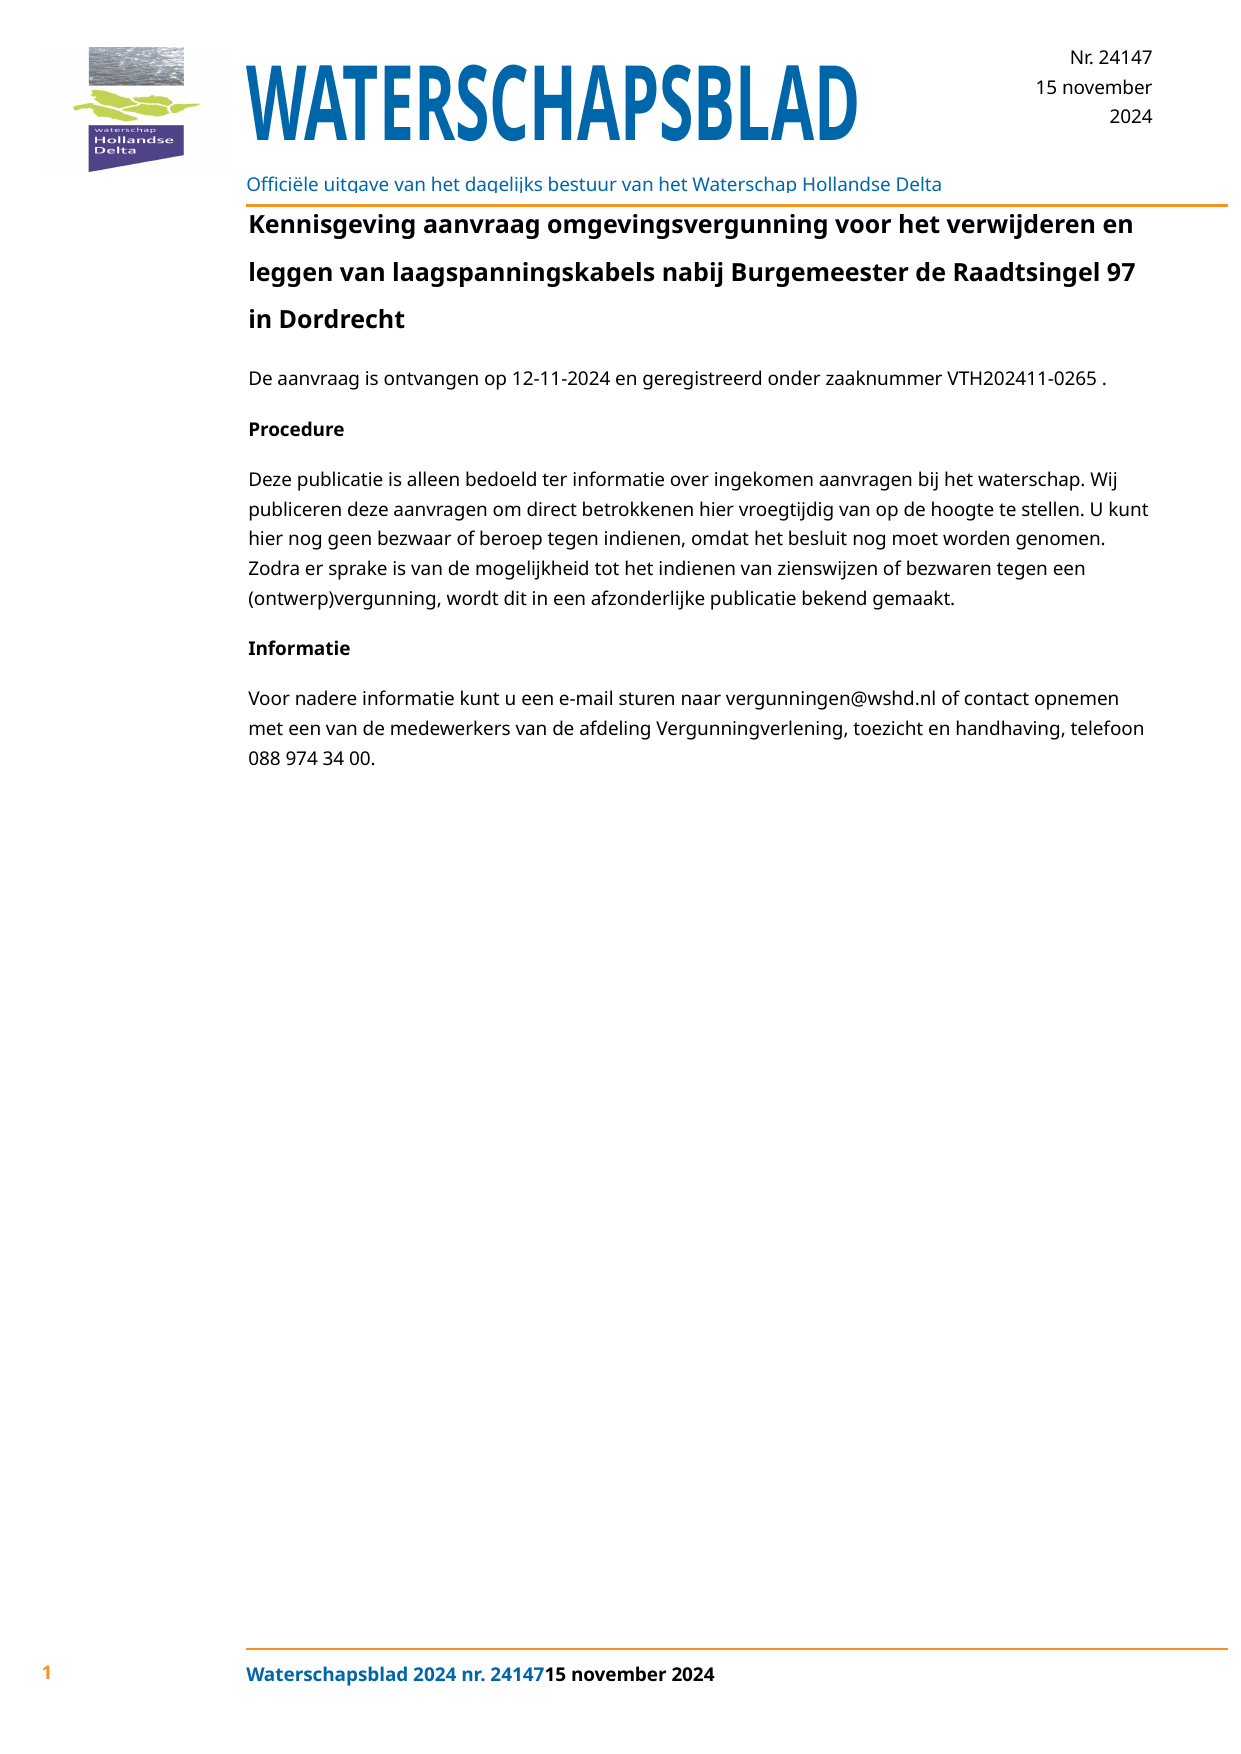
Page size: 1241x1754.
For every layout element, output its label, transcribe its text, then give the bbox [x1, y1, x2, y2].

text Voor nadere informatie kunt u een e-mail sturen naar vergunningen@wshd.nl of contact opnemen met een van de medewerkers van de afdeling Vergunningverlening, toezicht en handhaving, telefoon 088 974 34 00. [248, 686, 1152, 770]
text Procedure [248, 416, 1152, 442]
picture [41, 47, 231, 172]
text Deze publicatie is alleen bedoeld ter informatie over ingekomen aanvragen bij het waterschap. Wij publiceren deze aanvragen om direct betrokkenen hier vroegtijdig van op de hoogte te stellen. U kunt hier nog geen bezwaar of beroep tegen indienen, omdat het besluit nog moet worden genomen. Zodra er sprake is van de mogelijkheid tot het indienen van zienswijzen of bezwaren tegen een (ontwerp)vergunning, wordt dit in een afzonderlijke publicatie bekend gemaakt. [248, 466, 1152, 610]
text Informatie [248, 635, 1152, 661]
text Kennisgeving aanvraag omgevingsvergunning voor het verwijderen en leggen van laagspanningskabels nabij Burgemeester de Raadtsingel 97 in Dordrecht [248, 207, 1152, 336]
text De aanvraag is ontvangen op 12-11-2024 en geregistreerd onder zaaknummer VTH202411-0265 . [248, 366, 1152, 391]
